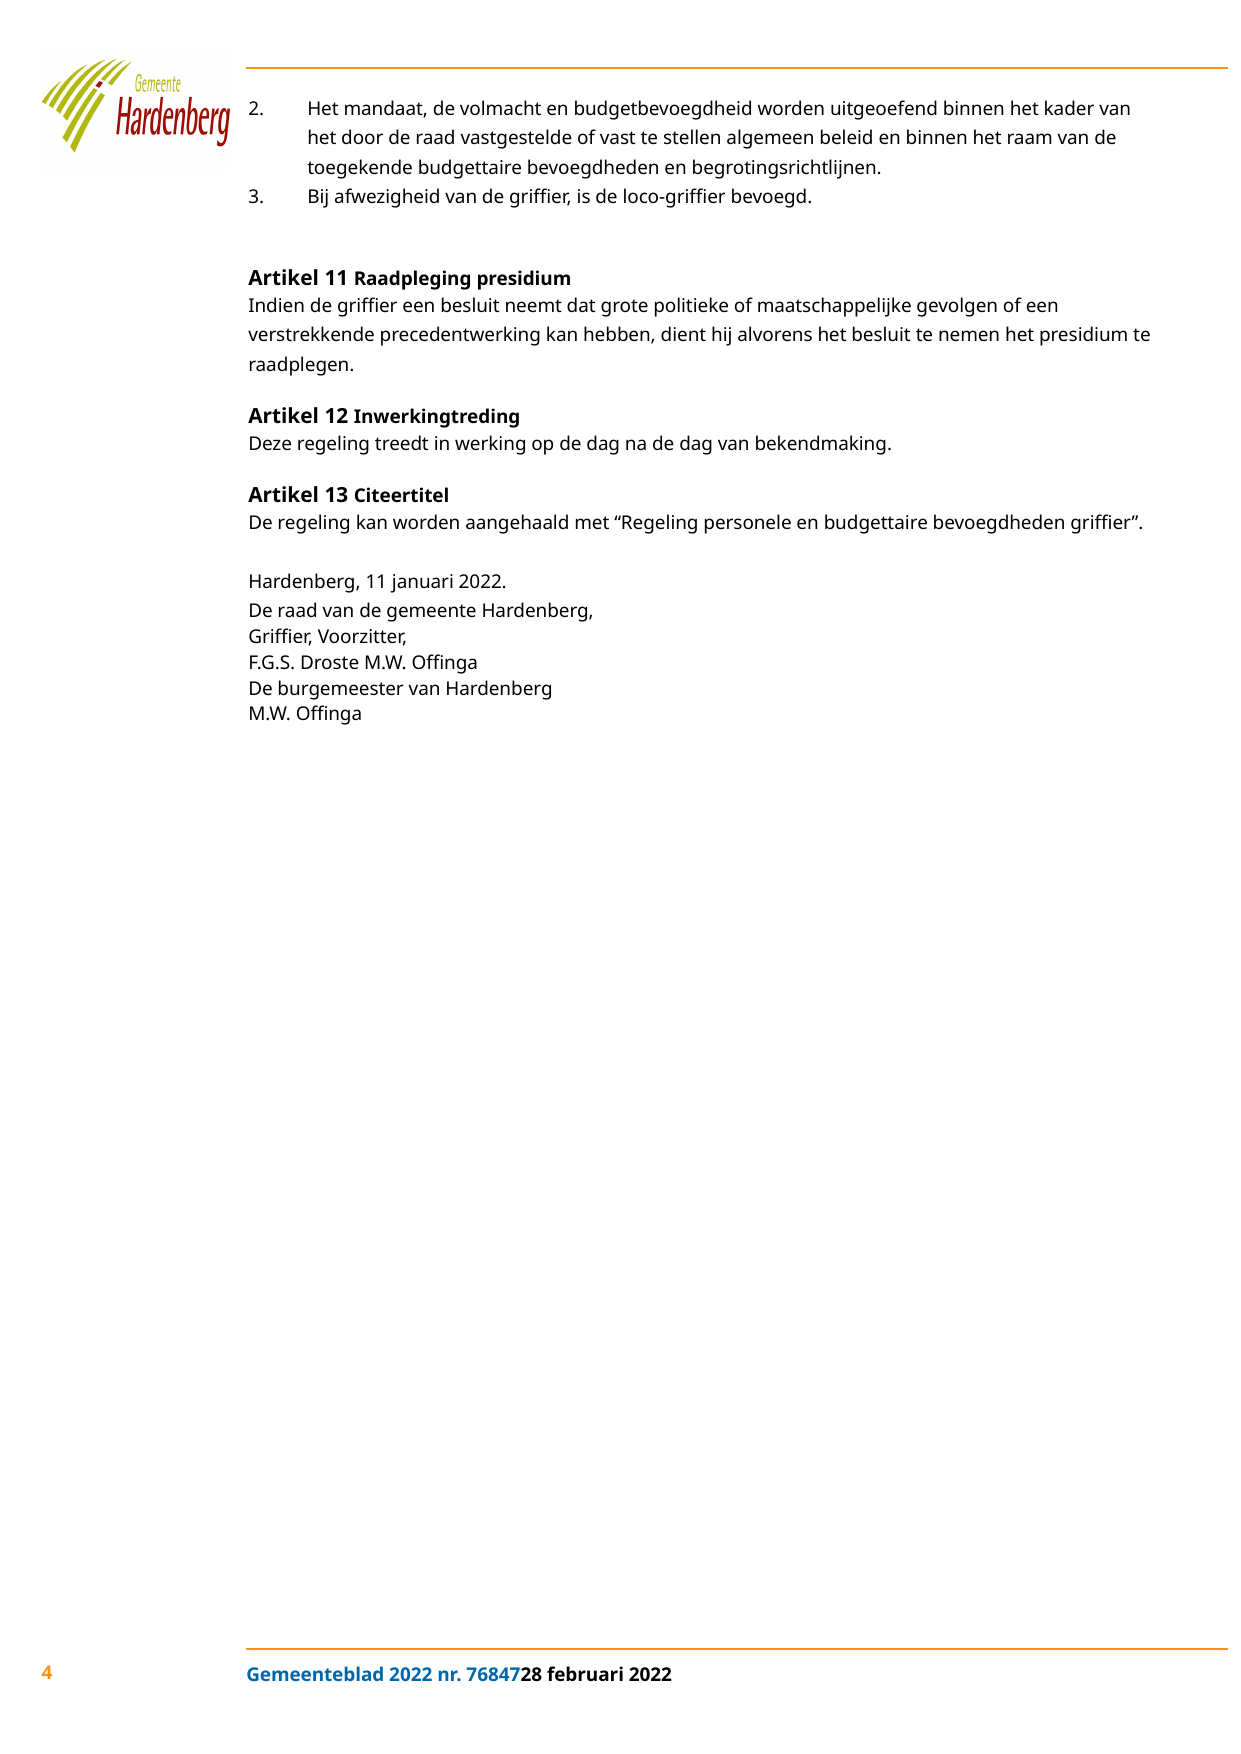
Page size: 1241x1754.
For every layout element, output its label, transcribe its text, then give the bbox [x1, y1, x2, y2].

text De burgemeester van Hardenberg [248, 675, 1152, 701]
text M.W. Offinga [248, 701, 1152, 726]
text Artikel 13 Citeertitel [248, 480, 1152, 509]
text De regeling kan worden aangehaald met “Regeling personele en budgettaire bevoegdheden griffier”. [248, 509, 1152, 534]
text F.G.S. Droste M.W. Offinga [248, 649, 1152, 675]
text Griffier, Voorzitter, [248, 623, 1152, 649]
picture [41, 47, 231, 172]
text Artikel 11 Raadpleging presidium [248, 263, 1152, 292]
text Indien de griffier een besluit neemt dat grote politieke of maatschappelijke gevolgen of een verstrekkende precedentwerking kan hebben, dient hij alvorens het besluit te nemen het presidium te raadplegen. [248, 292, 1152, 377]
list Het mandaat, de volmacht en budgetbevoegdheid worden uitgeoefend binnen het kader van het door de raad vastgestelde of vast te stellen algemeen beleid en binnen het raam van de toegekende budgettaire bevoegdheden en begrotingsrichtlijnen. [248, 95, 1152, 180]
text Artikel 12 Inwerkingtreding [248, 402, 1152, 430]
text De raad van de gemeente Hardenberg, [248, 598, 1152, 623]
text Deze regeling treedt in werking op de dag na de dag van bekendmaking. [248, 430, 1152, 456]
list Bij afwezigheid van de griffier, is de loco-griffier bevoegd. [248, 183, 1152, 209]
text Hardenberg, 11 januari 2022. [248, 568, 1152, 594]
